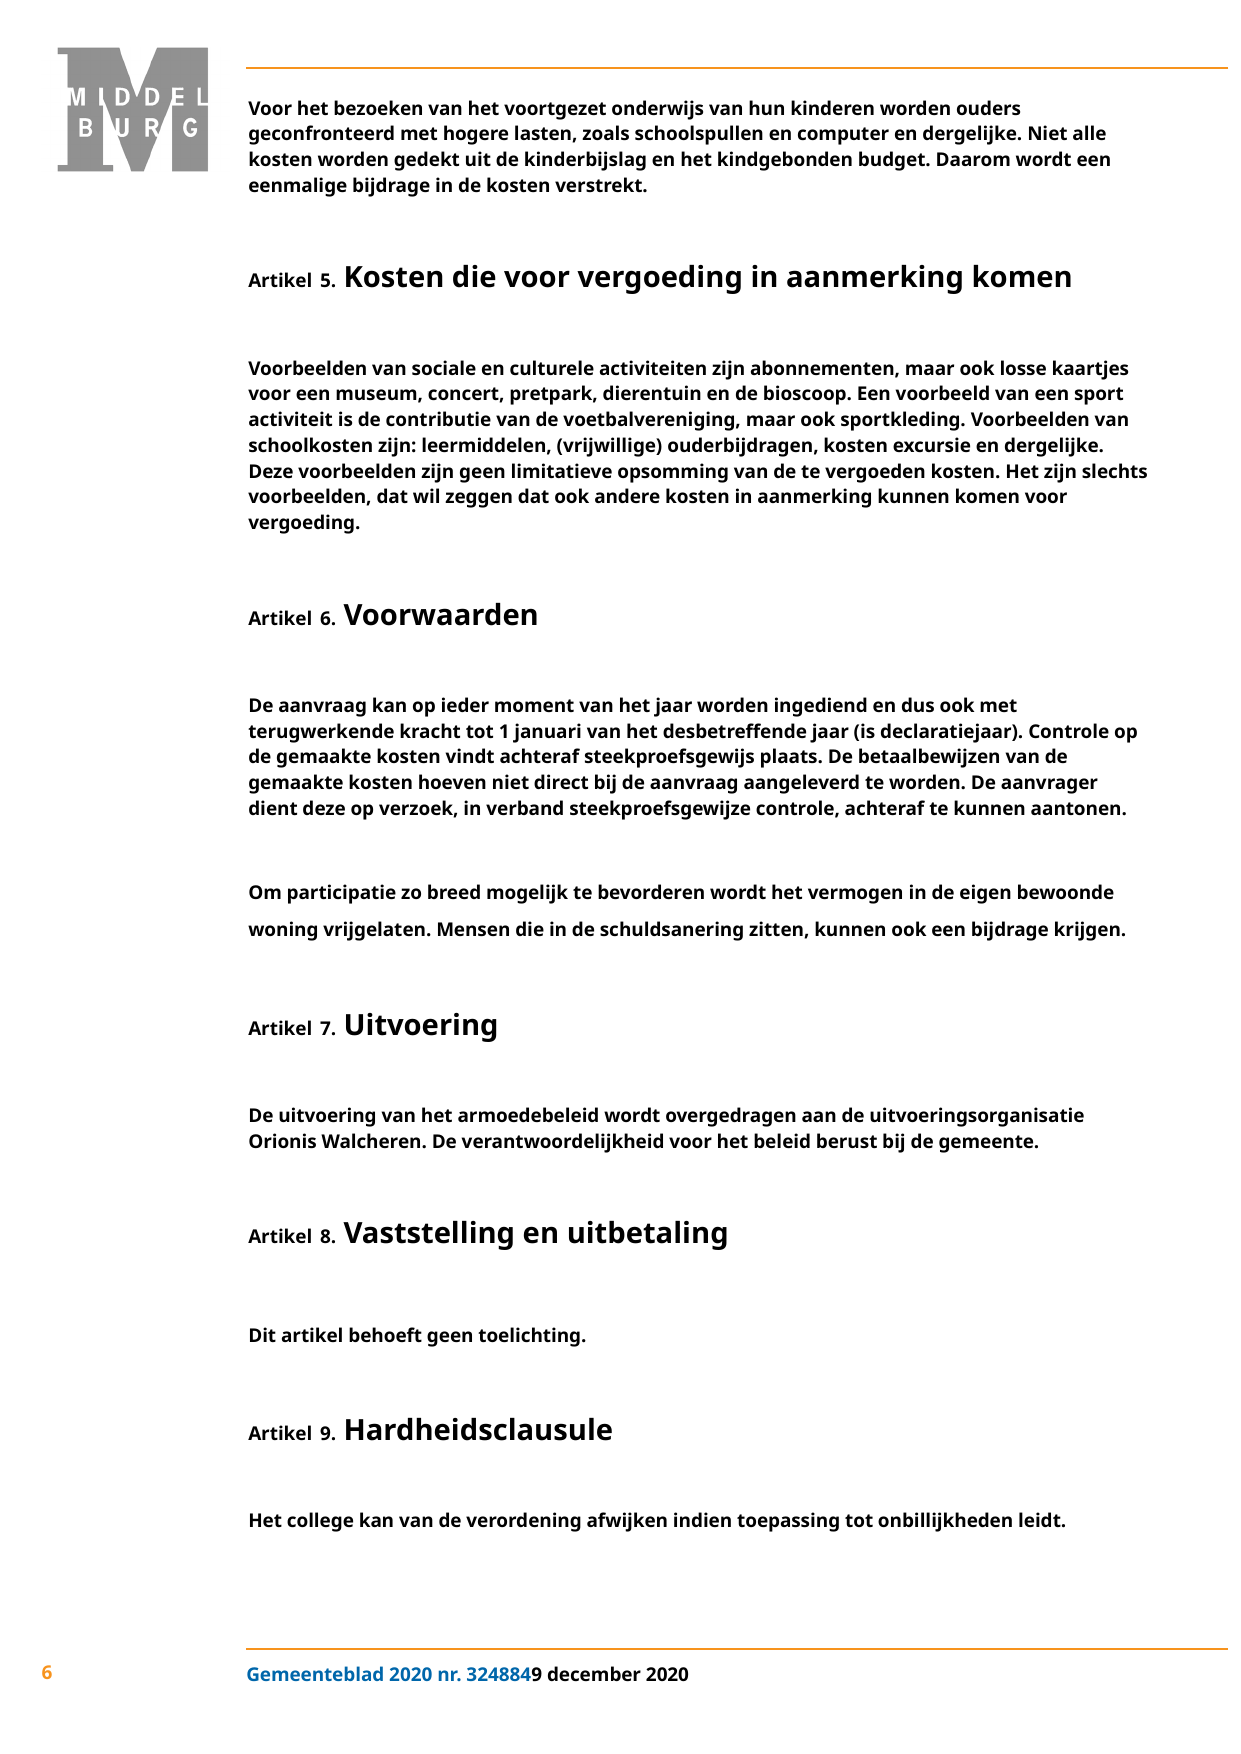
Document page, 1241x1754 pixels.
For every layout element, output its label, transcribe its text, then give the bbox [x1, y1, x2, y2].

picture [41, 47, 231, 172]
text De aanvraag kan op ieder moment van het jaar worden ingediend en dus ook met terugwerkende kracht tot 1 januari van het desbetreffende jaar (is declaratiejaar). Controle op de gemaakte kosten vindt achteraf steekproefsgewijs plaats. De betaalbewijzen van de gemaakte kosten hoeven niet direct bij de aanvraag aangeleverd te worden. De aanvrager dient deze op verzoek, in verband steekproefsgewijze controle, achteraf te kunnen aantonen. [248, 692, 1152, 821]
text Dit artikel behoeft geen toelichting. [248, 1311, 1152, 1351]
text Artikel 7. Uitvoering [248, 1004, 1152, 1043]
text Artikel 8. Vaststelling en uitbetaling [248, 1212, 1152, 1252]
text Voor het bezoeken van het voortgezet onderwijs van hun kinderen worden ouders geconfronteerd met hogere lasten, zoals schoolspullen en computer en dergelijke. Niet alle kosten worden gedekt uit de kinderbijslag en het kindgebonden budget. Daarom wordt een eenmalige bijdrage in de kosten verstrekt. [248, 95, 1152, 198]
text Artikel 6. Voorwaarden [248, 594, 1152, 633]
text Voorbeelden van sociale en culturele activiteiten zijn abonnementen, maar ook losse kaartjes voor een museum, concert, pretpark, dierentuin en de bioscoop. Een voorbeeld van een sport activiteit is de contributie van de voetbalvereniging, maar ook sportkleding. Voorbeelden van schoolkosten zijn: leermiddelen, (vrijwillige) ouderbijdragen, kosten excursie en dergelijke. Deze voorbeelden zijn geen limitatieve opsomming van de te vergoeden kosten. Het zijn slechts voorbeelden, dat wil zeggen dat ook andere kosten in aanmerking kunnen komen voor vergoeding. [248, 355, 1152, 535]
text Om participatie zo breed mogelijk te bevorderen wordt het vermogen in de eigen bewoonde woning vrijgelaten. Mensen die in de schuldsanering zitten, kunnen ook een bijdrage krijgen. [248, 879, 1152, 945]
text Het college kan van de verordening afwijken indien toepassing tot onbillijkheden leidt. [248, 1508, 1152, 1533]
text Artikel 5. Kosten die voor vergoeding in aanmerking komen [248, 256, 1152, 296]
text De uitvoering van het armoedebeleid wordt overgedragen aan de uitvoeringsorganisatie Orionis Walcheren. De verantwoordelijkheid voor het beleid berust bij de gemeente. [248, 1102, 1152, 1154]
text Artikel 9. Hardheidsclausule [248, 1409, 1152, 1449]
